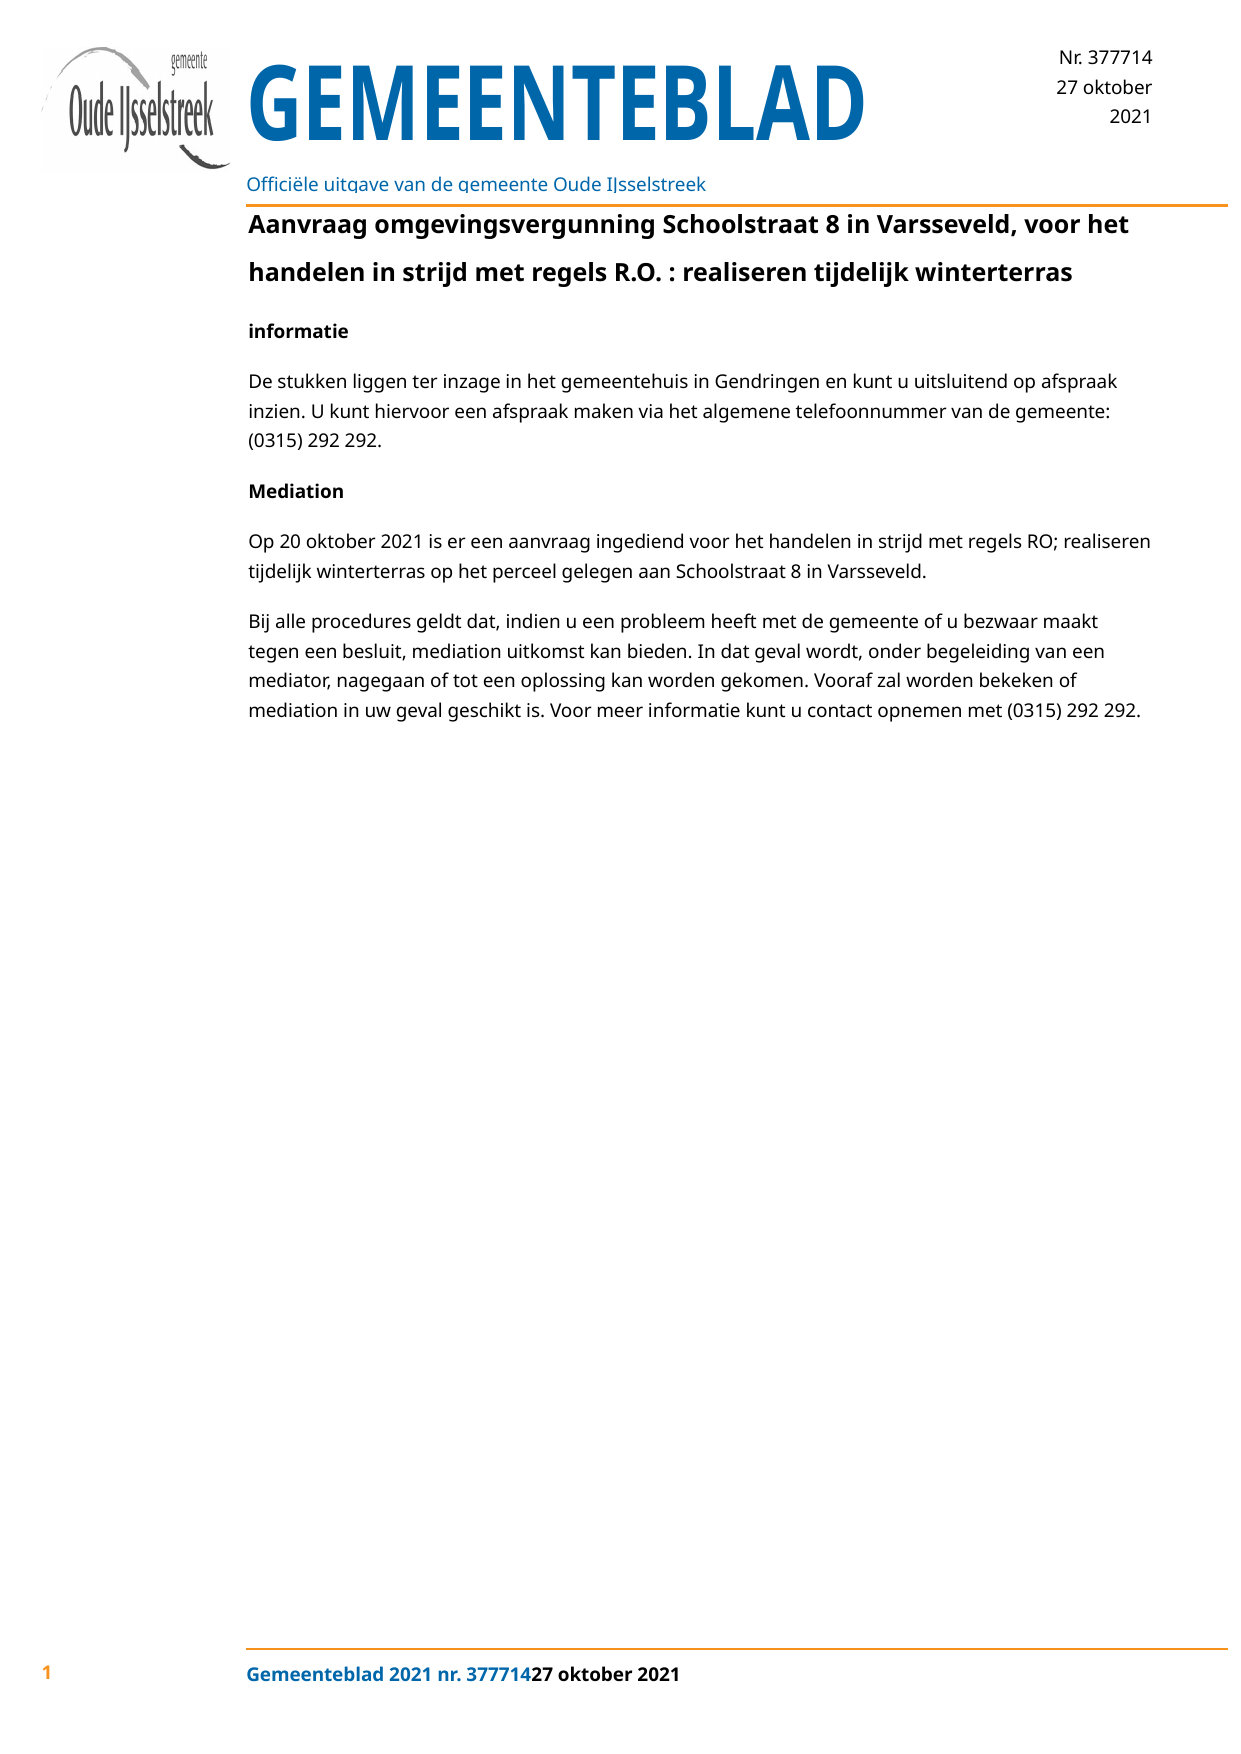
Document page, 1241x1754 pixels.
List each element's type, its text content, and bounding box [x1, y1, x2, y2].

text Aanvraag omgevingsvergunning Schoolstraat 8 in Varsseveld, voor het handelen in strijd met regels R.O. : realiseren tijdelijk winterterras [248, 207, 1152, 288]
text Mediation [248, 478, 1152, 504]
picture [41, 47, 231, 172]
text Bij alle procedures geldt dat, indien u een probleem heeft met de gemeente of u bezwaar maakt tegen een besluit, mediation uitkomst kan bieden. In dat geval wordt, onder begeleiding van een mediator, nagegaan of tot een oplossing kan worden gekomen. Vooraf zal worden bekeken of mediation in uw geval geschikt is. Voor meer informatie kunt u contact opnemen met (0315) 292 292. [248, 608, 1152, 723]
text informatie [248, 318, 1152, 344]
text Op 20 oktober 2021 is er een aanvraag ingediend voor het handelen in strijd met regels RO; realiseren tijdelijk winterterras op het perceel gelegen aan Schoolstraat 8 in Varsseveld. [248, 528, 1152, 584]
text De stukken liggen ter inzage in het gemeentehuis in Gendringen en kunt u uitsluitend op afspraak inzien. U kunt hiervoor een afspraak maken via het algemene telefoonnummer van de gemeente: (0315) 292 292. [248, 368, 1152, 453]
